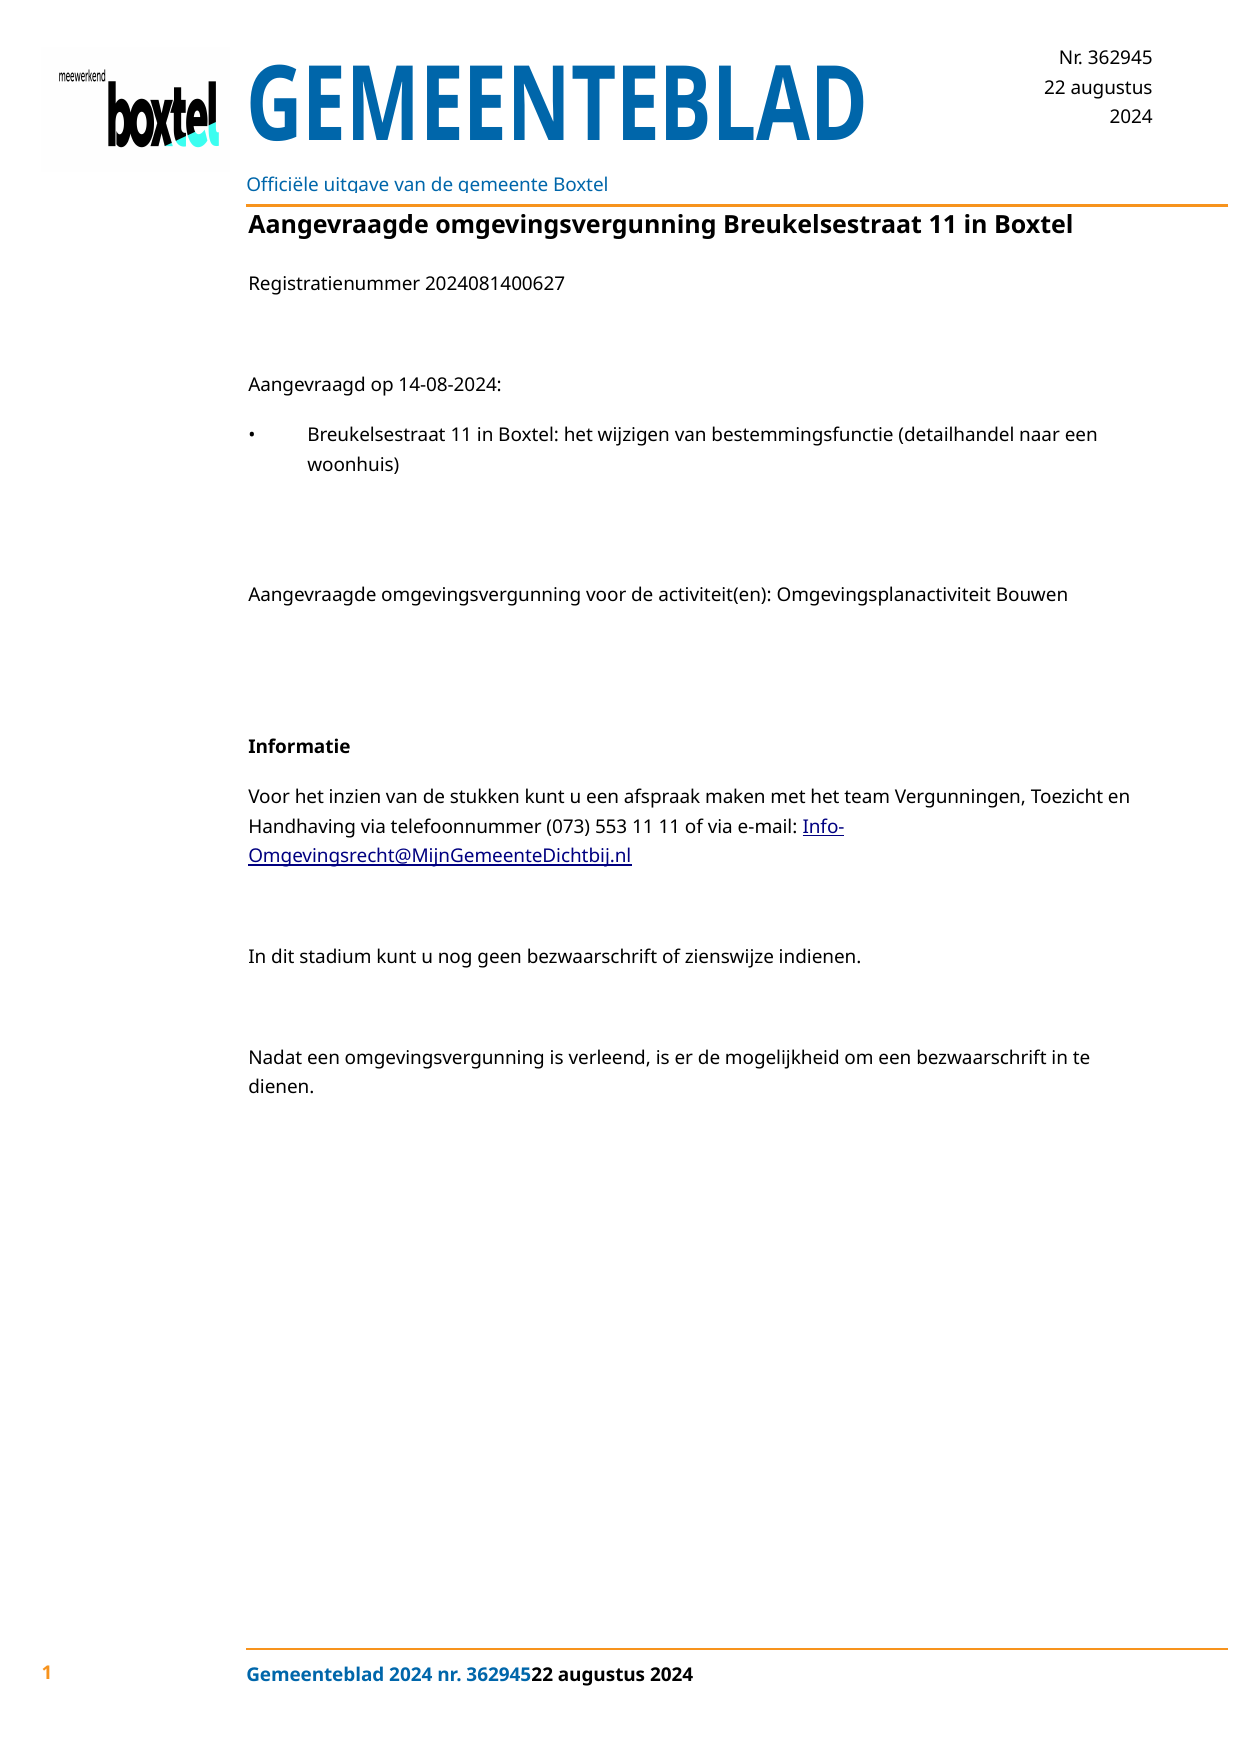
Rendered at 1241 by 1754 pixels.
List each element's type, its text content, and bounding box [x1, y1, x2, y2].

picture [41, 47, 231, 172]
text In dit stadium kunt u nog geen bezwaarschrift of zienswijze indienen. [248, 943, 1152, 969]
text Aangevraagde omgevingsvergunning voor de activiteit(en): Omgevingsplanactiviteit Bouwen [248, 582, 1152, 607]
text Voor het inzien van de stukken kunt u een afspraak maken met het team Vergunningen, Toezicht en Handhaving via telefoonnummer (073) 553 11 11 of via e-mail: Info-Omgevingsrecht@MijnGemeenteDichtbij.nl [248, 783, 1152, 868]
text Informatie [248, 733, 1152, 758]
text Nadat een omgevingsvergunning is verleend, is er de mogelijkheid om een bezwaarschrift in te dienen. [248, 1044, 1152, 1099]
text Registratienummer 2024081400627 [248, 270, 1152, 296]
text Aangevraagde omgevingsvergunning Breukelsestraat 11 in Boxtel [248, 207, 1152, 241]
list Breukelsestraat 11 in Boxtel: het wijzigen van bestemmingsfunctie (detailhandel naar een woonhuis) [248, 422, 1152, 477]
text Aangevraagd op 14-08-2024: [248, 371, 1152, 397]
